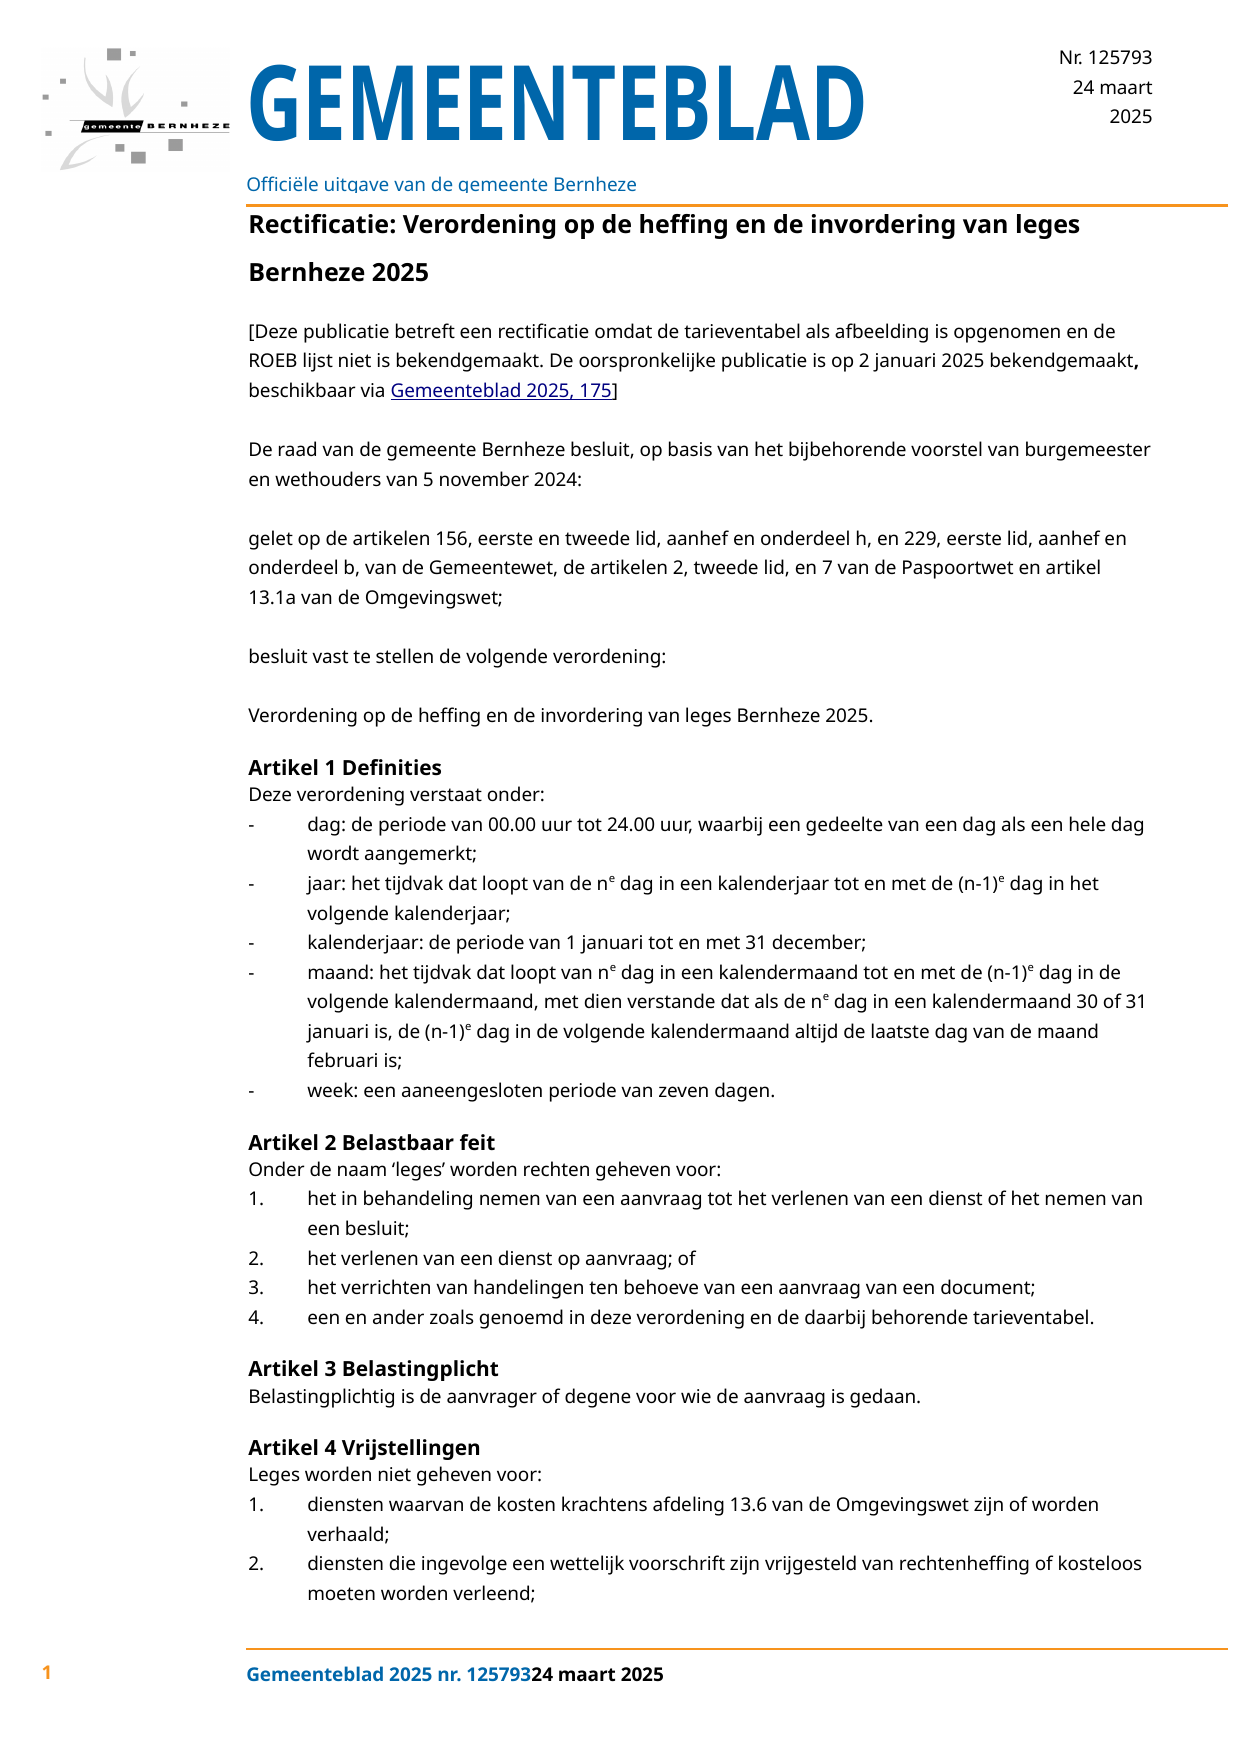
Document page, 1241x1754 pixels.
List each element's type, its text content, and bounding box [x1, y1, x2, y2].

list het in behandeling nemen van een aanvraag tot het verlenen van een dienst of het nemen van een besluit; [248, 1186, 1152, 1241]
text Artikel 2 Belastbaar feit [248, 1128, 1152, 1156]
list het verrichten van handelingen ten behoeve van een aanvraag van een document; [248, 1274, 1152, 1300]
text gelet op de artikelen 156, eerste en tweede lid, aanhef en onderdeel h, en 229, eerste lid, aanhef en onderdeel b, van de Gemeentewet, de artikelen 2, tweede lid, en 7 van de Paspoortwet en artikel 13.1a van de Omgevingswet; [248, 525, 1152, 610]
list kalenderjaar: de periode van 1 januari tot en met 31 december; [248, 929, 1152, 955]
text Rectificatie: Verordening op de heffing en de invordering van leges Bernheze 2025 [248, 207, 1152, 288]
text [Deze publicatie betreft een rectificatie omdat de tarieventabel als afbeelding is opgenomen en de ROEB lijst niet is bekendgemaakt. De oorspronkelijke publicatie is op 2 januari 2025 bekendgemaakt, beschikbaar via Gemeenteblad 2025, 175] [248, 318, 1152, 403]
text Leges worden niet geheven voor: [248, 1462, 1152, 1487]
list een en ander zoals genoemd in deze verordening en de daarbij behorende tarieventabel. [248, 1304, 1152, 1330]
list week: een aaneengesloten periode van zeven dagen. [248, 1077, 1152, 1103]
text besluit vast te stellen de volgende verordening: [248, 643, 1152, 669]
text Artikel 3 Belastingplicht [248, 1354, 1152, 1383]
text Artikel 4 Vrijstellingen [248, 1433, 1152, 1462]
text Artikel 1 Definities [248, 753, 1152, 781]
text Onder de naam ‘leges’ worden rechten geheven voor: [248, 1156, 1152, 1182]
text Deze verordening verstaat onder: [248, 781, 1152, 807]
picture [41, 47, 231, 172]
text De raad van de gemeente Bernheze besluit, op basis van het bijbehorende voorstel van burgemeester en wethouders van 5 november 2024: [248, 436, 1152, 492]
list jaar: het tijdvak dat loopt van de ne dag in een kalenderjaar tot en met de (n-1)e dag in het volgende kalenderjaar; [248, 870, 1152, 925]
list het verlenen van een dienst op aanvraag; of [248, 1245, 1152, 1271]
list diensten die ingevolge een wettelijk voorschrift zijn vrijgesteld van rechtenheffing of kosteloos moeten worden verleend; [248, 1550, 1152, 1606]
text Belastingplichtig is de aanvrager of degene voor wie de aanvraag is gedaan. [248, 1383, 1152, 1408]
text Verordening op de heffing en de invordering van leges Bernheze 2025. [248, 702, 1152, 728]
list diensten waarvan de kosten krachtens afdeling 13.6 van de Omgevingswet zijn of worden verhaald; [248, 1491, 1152, 1547]
list maand: het tijdvak dat loopt van ne dag in een kalendermaand tot en met de (n-1)e dag in de volgende kalendermaand, met dien verstande dat als de ne dag in een kalendermaand 30 of 31 januari is, de (n-1)e dag in de volgende kalendermaand altijd de laatste dag van de maand februari is; [248, 959, 1152, 1073]
list dag: de periode van 00.00 uur tot 24.00 uur, waarbij een gedeelte van een dag als een hele dag wordt aangemerkt; [248, 811, 1152, 866]
